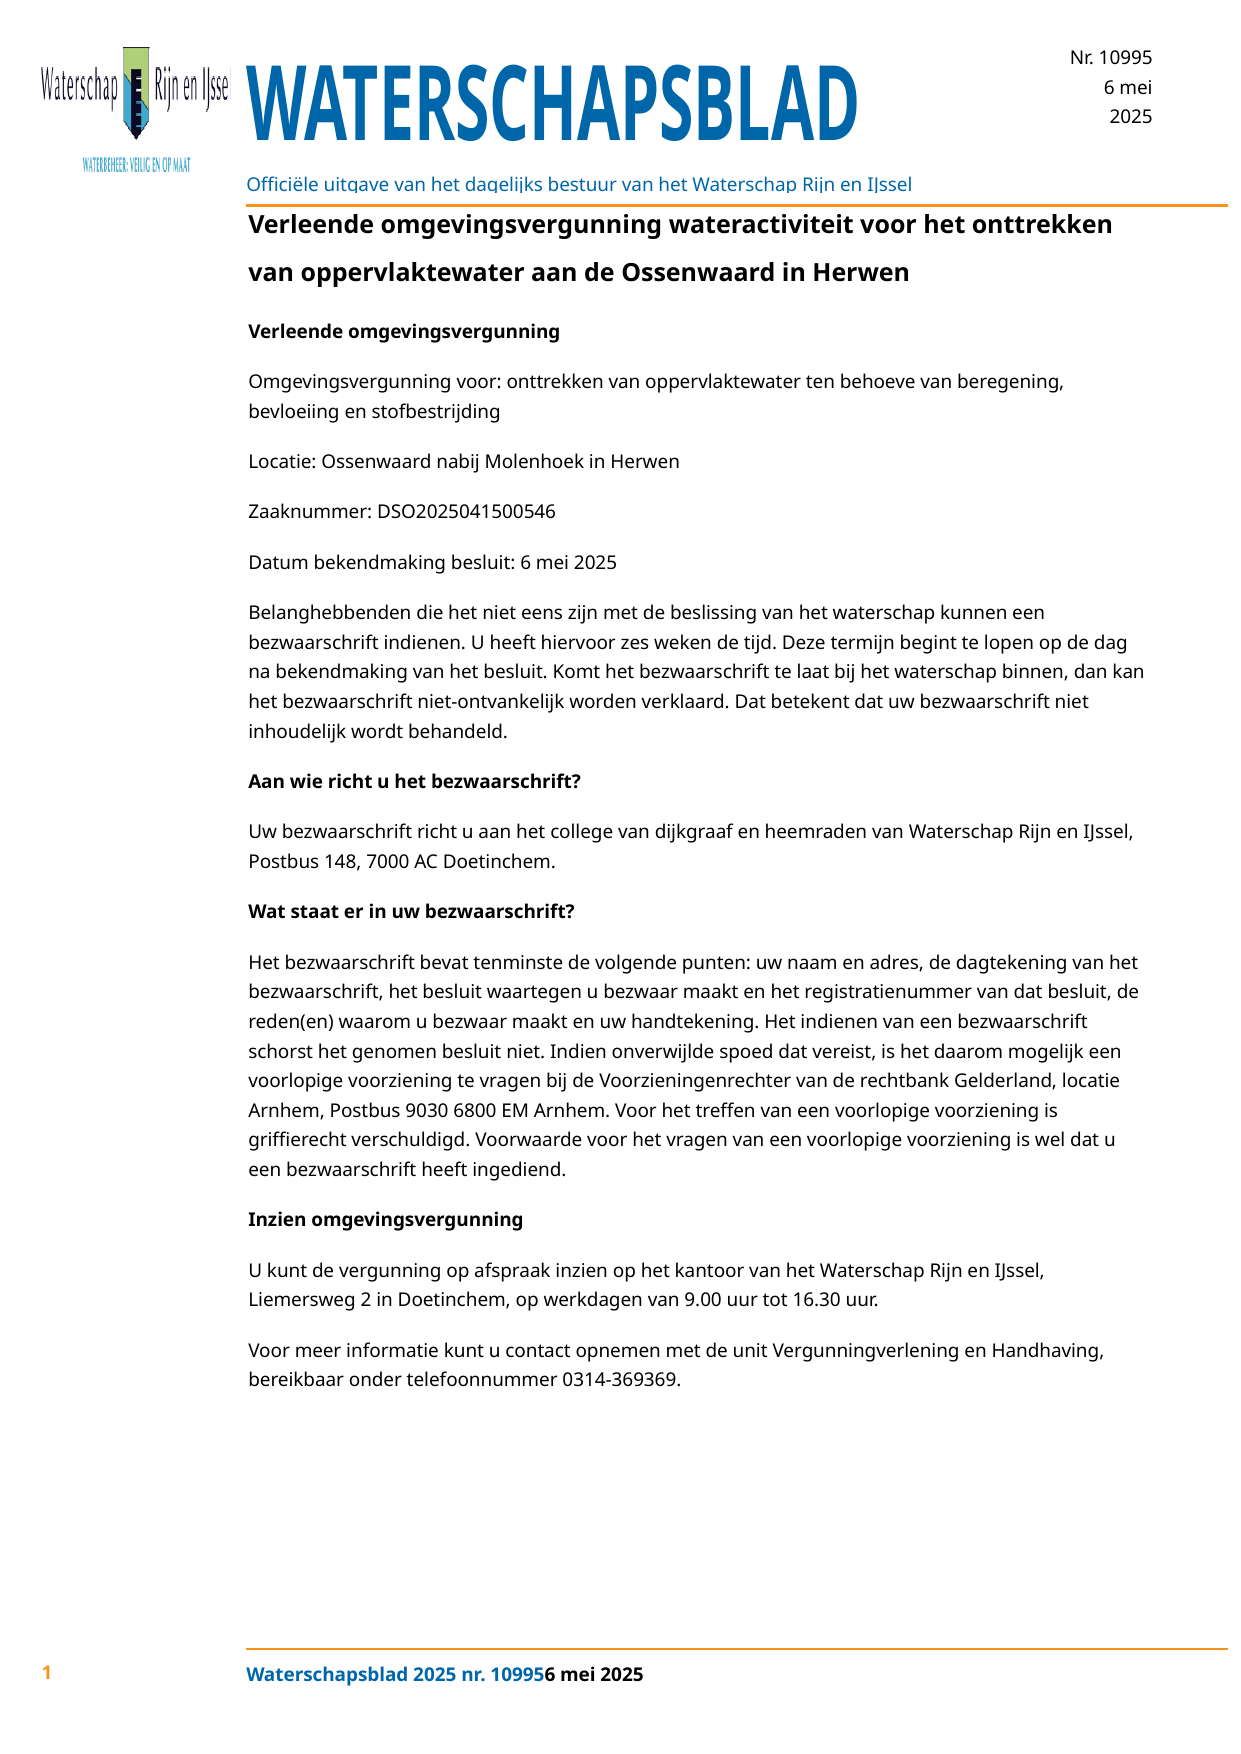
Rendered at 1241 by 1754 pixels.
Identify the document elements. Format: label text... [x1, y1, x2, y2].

text Verleende omgevingsvergunning [248, 318, 1152, 344]
text Voor meer informatie kunt u contact opnemen met de unit Vergunningverlening en Handhaving, bereikbaar onder telefoonnummer 0314-369369. [248, 1337, 1152, 1392]
text Omgevingsvergunning voor: onttrekken van oppervlaktewater ten behoeve van beregening, bevloeiing en stofbestrijding [248, 368, 1152, 424]
picture [41, 47, 231, 172]
text Aan wie richt u het bezwaarschrift? [248, 768, 1152, 794]
text Verleende omgevingsvergunning wateractiviteit voor het onttrekken van oppervlaktewater aan de Ossenwaard in Herwen [248, 207, 1152, 288]
text Inzien omgevingsvergunning [248, 1207, 1152, 1232]
text Zaaknummer: DSO2025041500546 [248, 499, 1152, 524]
text Uw bezwaarschrift richt u aan het college van dijkgraaf en heemraden van Waterschap Rijn en IJssel, Postbus 148, 7000 AC Doetinchem. [248, 819, 1152, 874]
text Locatie: Ossenwaard nabij Molenhoek in Herwen [248, 448, 1152, 474]
text Het bezwaarschrift bevat tenminste de volgende punten: uw naam en adres, de dagtekening van het bezwaarschrift, het besluit waartegen u bezwaar maakt en het registratienummer van dat besluit, de reden(en) waarom u bezwaar maakt en uw handtekening. Het indienen van een bezwaarschrift schorst het genomen besluit niet. Indien onverwijlde spoed dat vereist, is het daarom mogelijk een voorlopige voorziening te vragen bij de Voorzieningenrechter van de rechtbank Gelderland, locatie Arnhem, Postbus 9030 6800 EM Arnhem. Voor het treffen van een voorlopige voorziening is griffierecht verschuldigd. Voorwaarde voor het vragen van een voorlopige voorziening is wel dat u een bezwaarschrift heeft ingediend. [248, 949, 1152, 1182]
text Belanghebbenden die het niet eens zijn met de beslissing van het waterschap kunnen een bezwaarschrift indienen. U heeft hiervoor zes weken de tijd. Deze termijn begint te lopen op de dag na bekendmaking van het besluit. Komt het bezwaarschrift te laat bij het waterschap binnen, dan kan het bezwaarschrift niet-ontvankelijk worden verklaard. Dat betekent dat uw bezwaarschrift niet inhoudelijk wordt behandeld. [248, 599, 1152, 744]
text Wat staat er in uw bezwaarschrift? [248, 899, 1152, 924]
text Datum bekendmaking besluit: 6 mei 2025 [248, 549, 1152, 575]
text U kunt de vergunning op afspraak inzien op het kantoor van het Waterschap Rijn en IJssel, Liemersweg 2 in Doetinchem, op werkdagen van 9.00 uur tot 16.30 uur. [248, 1257, 1152, 1312]
